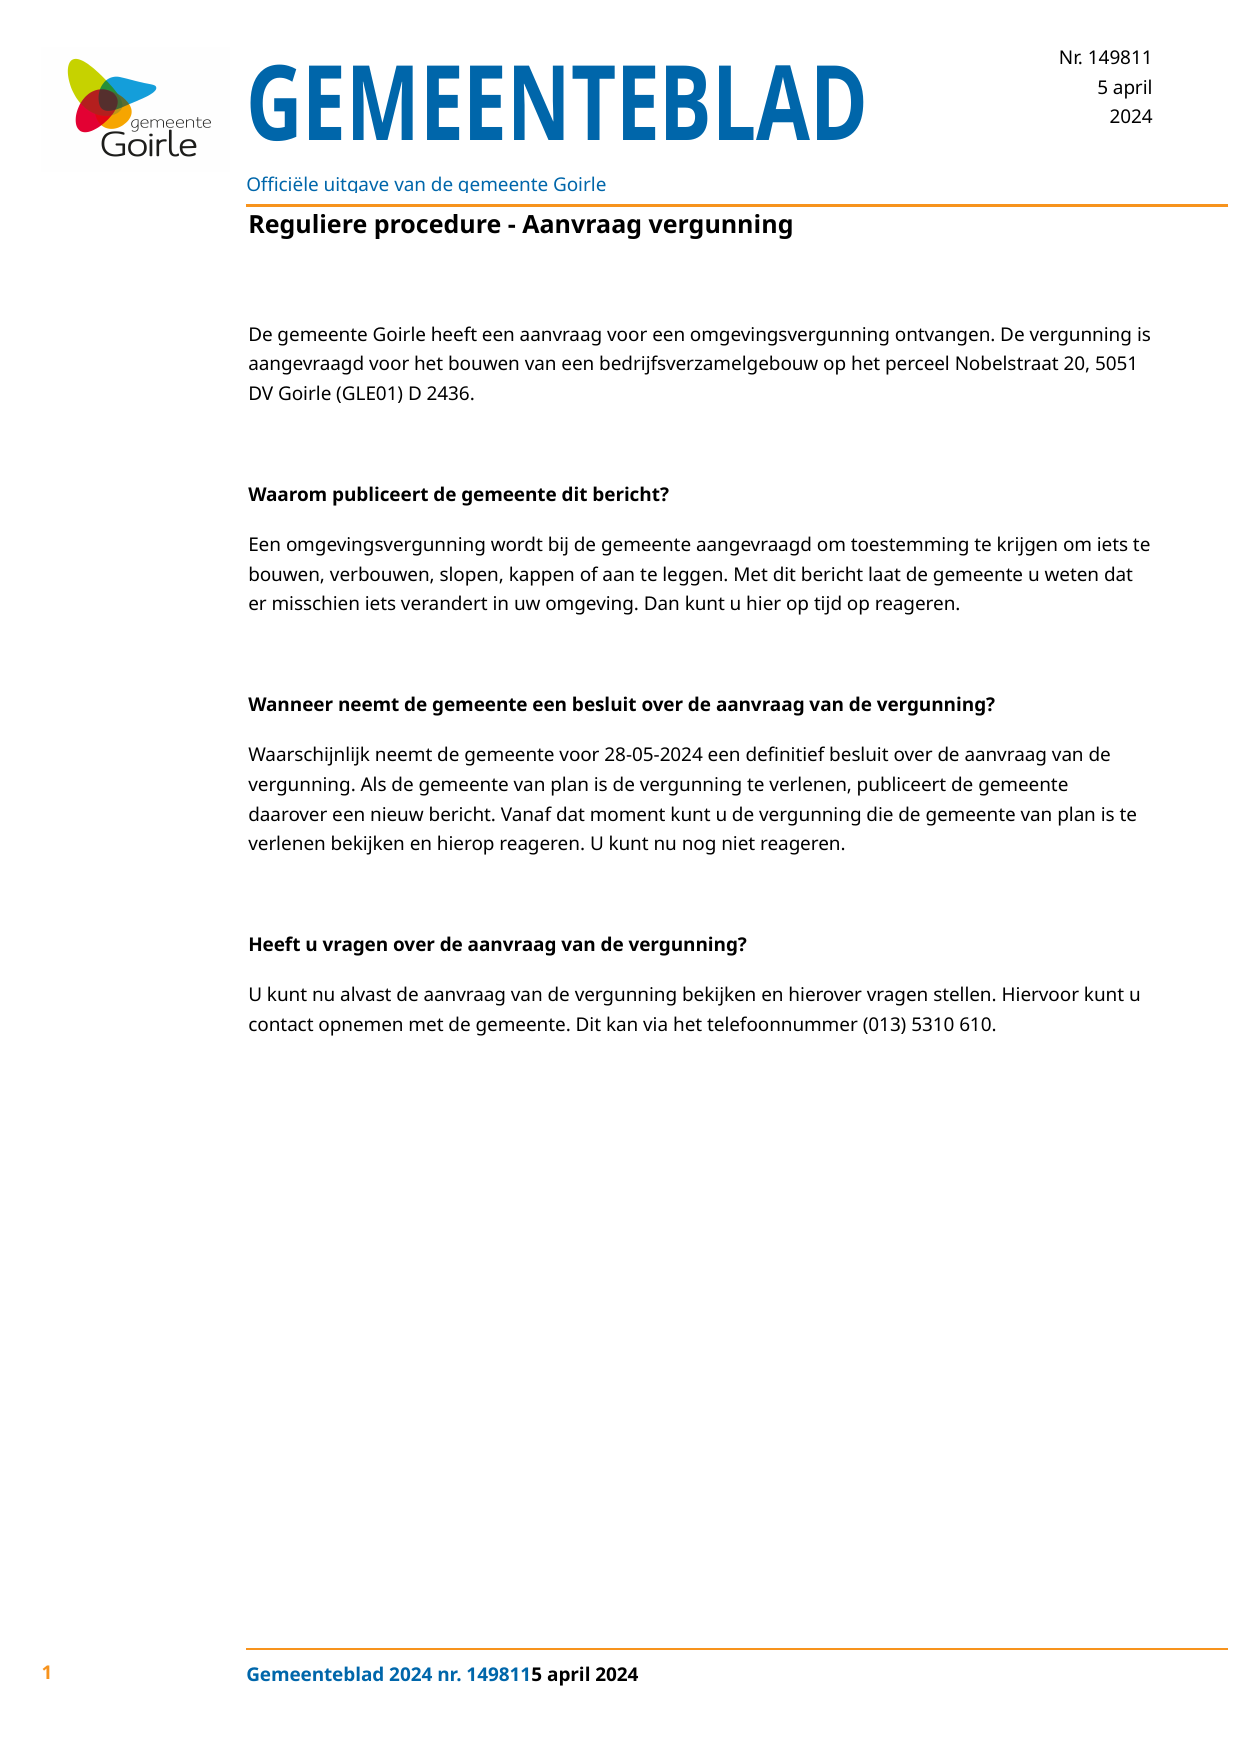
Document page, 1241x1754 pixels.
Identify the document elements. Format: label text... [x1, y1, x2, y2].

text U kunt nu alvast de aanvraag van de vergunning bekijken en hierover vragen stellen. Hiervoor kunt u contact opnemen met de gemeente. Dit kan via het telefoonnummer (013) 5310 610. [248, 982, 1152, 1037]
picture [41, 47, 231, 172]
text De gemeente Goirle heeft een aanvraag voor een omgevingsvergunning ontvangen. De vergunning is aangevraagd voor het bouwen van een bedrijfsverzamelgebouw op het perceel Nobelstraat 20, 5051 DV Goirle (GLE01) D 2436. [248, 321, 1152, 406]
text Reguliere procedure - Aanvraag vergunning [248, 207, 1152, 241]
text Waarom publiceert de gemeente dit bericht? [248, 481, 1152, 506]
text Waarschijnlijk neemt de gemeente voor 28-05-2024 een definitief besluit over de aanvraag van de vergunning. Als de gemeente van plan is de vergunning te verlenen, publiceert de gemeente daarover een nieuw bericht. Vanaf dat moment kunt u de vergunning die de gemeente van plan is te verlenen bekijken en hierop reageren. U kunt nu nog niet reageren. [248, 742, 1152, 856]
text Wanneer neemt de gemeente een besluit over de aanvraag van de vergunning? [248, 691, 1152, 717]
text Een omgevingsvergunning wordt bij de gemeente aangevraagd om toestemming te krijgen om iets te bouwen, verbouwen, slopen, kappen of aan te leggen. Met dit bericht laat de gemeente u weten dat er misschien iets verandert in uw omgeving. Dan kunt u hier op tijd op reageren. [248, 531, 1152, 616]
text Heeft u vragen over de aanvraag van de vergunning? [248, 931, 1152, 957]
